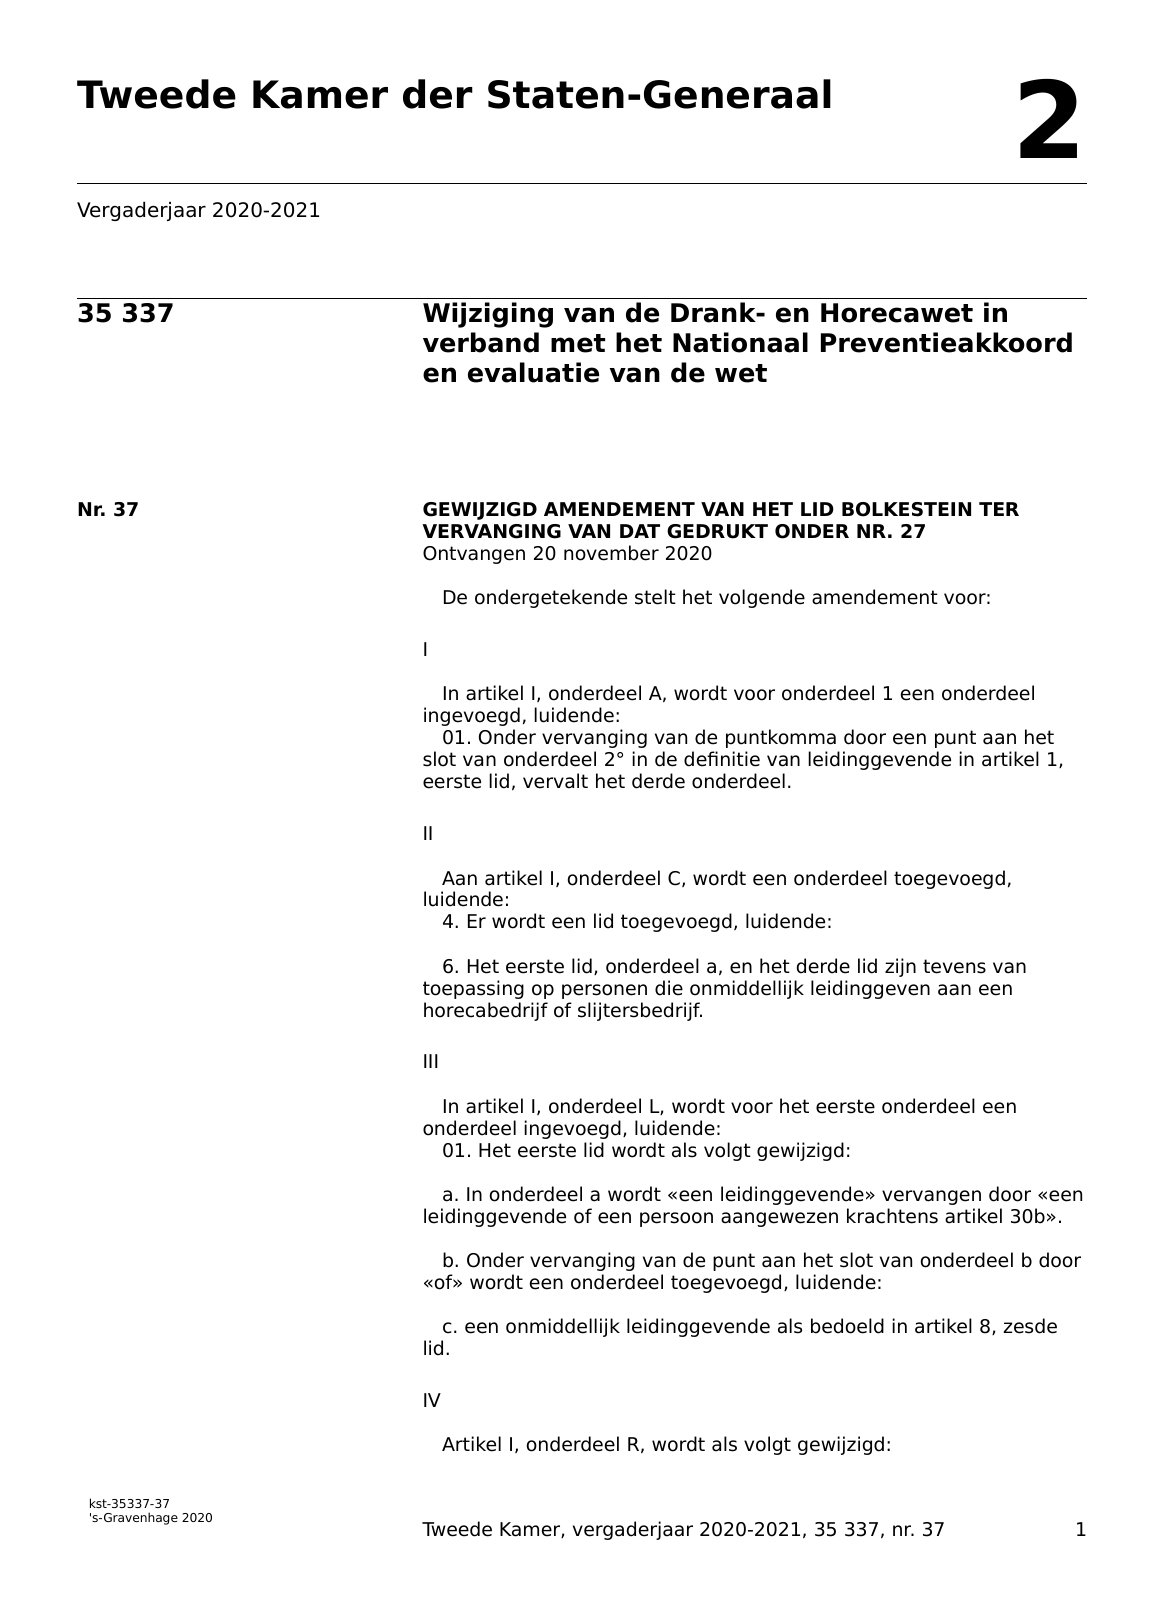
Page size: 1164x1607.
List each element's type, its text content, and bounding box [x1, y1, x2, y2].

text Artikel I, onderdeel R, wordt als volgt gewijzigd: [422, 1434, 1087, 1456]
text De ondergetekende stelt het volgende amendement voor: [422, 587, 1087, 609]
text kst-35337-37 [88, 1497, 323, 1511]
text 6. Het eerste lid, onderdeel a, en het derde lid zijn tevens van toepassing op personen die onmiddellijk leidinggeven aan een horecabedrijf of slijtersbedrijf. [422, 956, 1087, 1021]
subtitle II [422, 823, 1087, 845]
text 01. Onder vervanging van de puntkomma door een punt aan het slot van onderdeel 2° in de definitie van leidinggevende in artikel 1, eerste lid, vervalt het derde onderdeel. [422, 727, 1087, 793]
table_header Tweede Kamer der Staten-Generaal [77, 59, 886, 183]
text In artikel I, onderdeel A, wordt voor onderdeel 1 een onderdeel ingevoegd, luidende: [422, 683, 1087, 727]
subtitle IV [422, 1390, 1087, 1412]
subtitle 35 337 Wijziging van de Drank- en Horecawet in verband met het Nationaal Preventieakkoord en evaluatie van de wet [77, 299, 1087, 388]
text 's-Gravenhage 2020 [88, 1511, 323, 1525]
text 4. Er wordt een lid toegevoegd, luidende: [422, 911, 1087, 933]
text c. een onmiddellijk leidinggevende als bedoeld in artikel 8, zesde lid. [422, 1316, 1087, 1360]
text Ontvangen 20 november 2020 [422, 543, 1087, 565]
subtitle I [422, 639, 1087, 661]
text 01. Het eerste lid wordt als volgt gewijzigd: [422, 1139, 1087, 1162]
text Aan artikel I, onderdeel C, wordt een onderdeel toegevoegd, luidende: [422, 867, 1087, 911]
text a. In onderdeel a wordt «een leidinggevende» vervangen door «een leidinggevende of een persoon aangewezen krachtens artikel 30b». [422, 1184, 1087, 1228]
text b. Onder vervanging van de punt aan het slot van onderdeel b door «of» wordt een onderdeel toegevoegd, luidende: [422, 1250, 1087, 1294]
text In artikel I, onderdeel L, wordt voor het eerste onderdeel een onderdeel ingevoegd, luidende: [422, 1096, 1087, 1139]
subtitle Nr. 37 GEWIJZIGD AMENDEMENT VAN HET LID BOLKESTEIN TER VERVANGING VAN DAT GEDRUKT ONDER NR. 27 [77, 499, 1087, 543]
subtitle III [422, 1051, 1087, 1073]
table_header 2 [886, 59, 1087, 183]
table_cell Vergaderjaar 2020-2021 [77, 184, 1087, 298]
